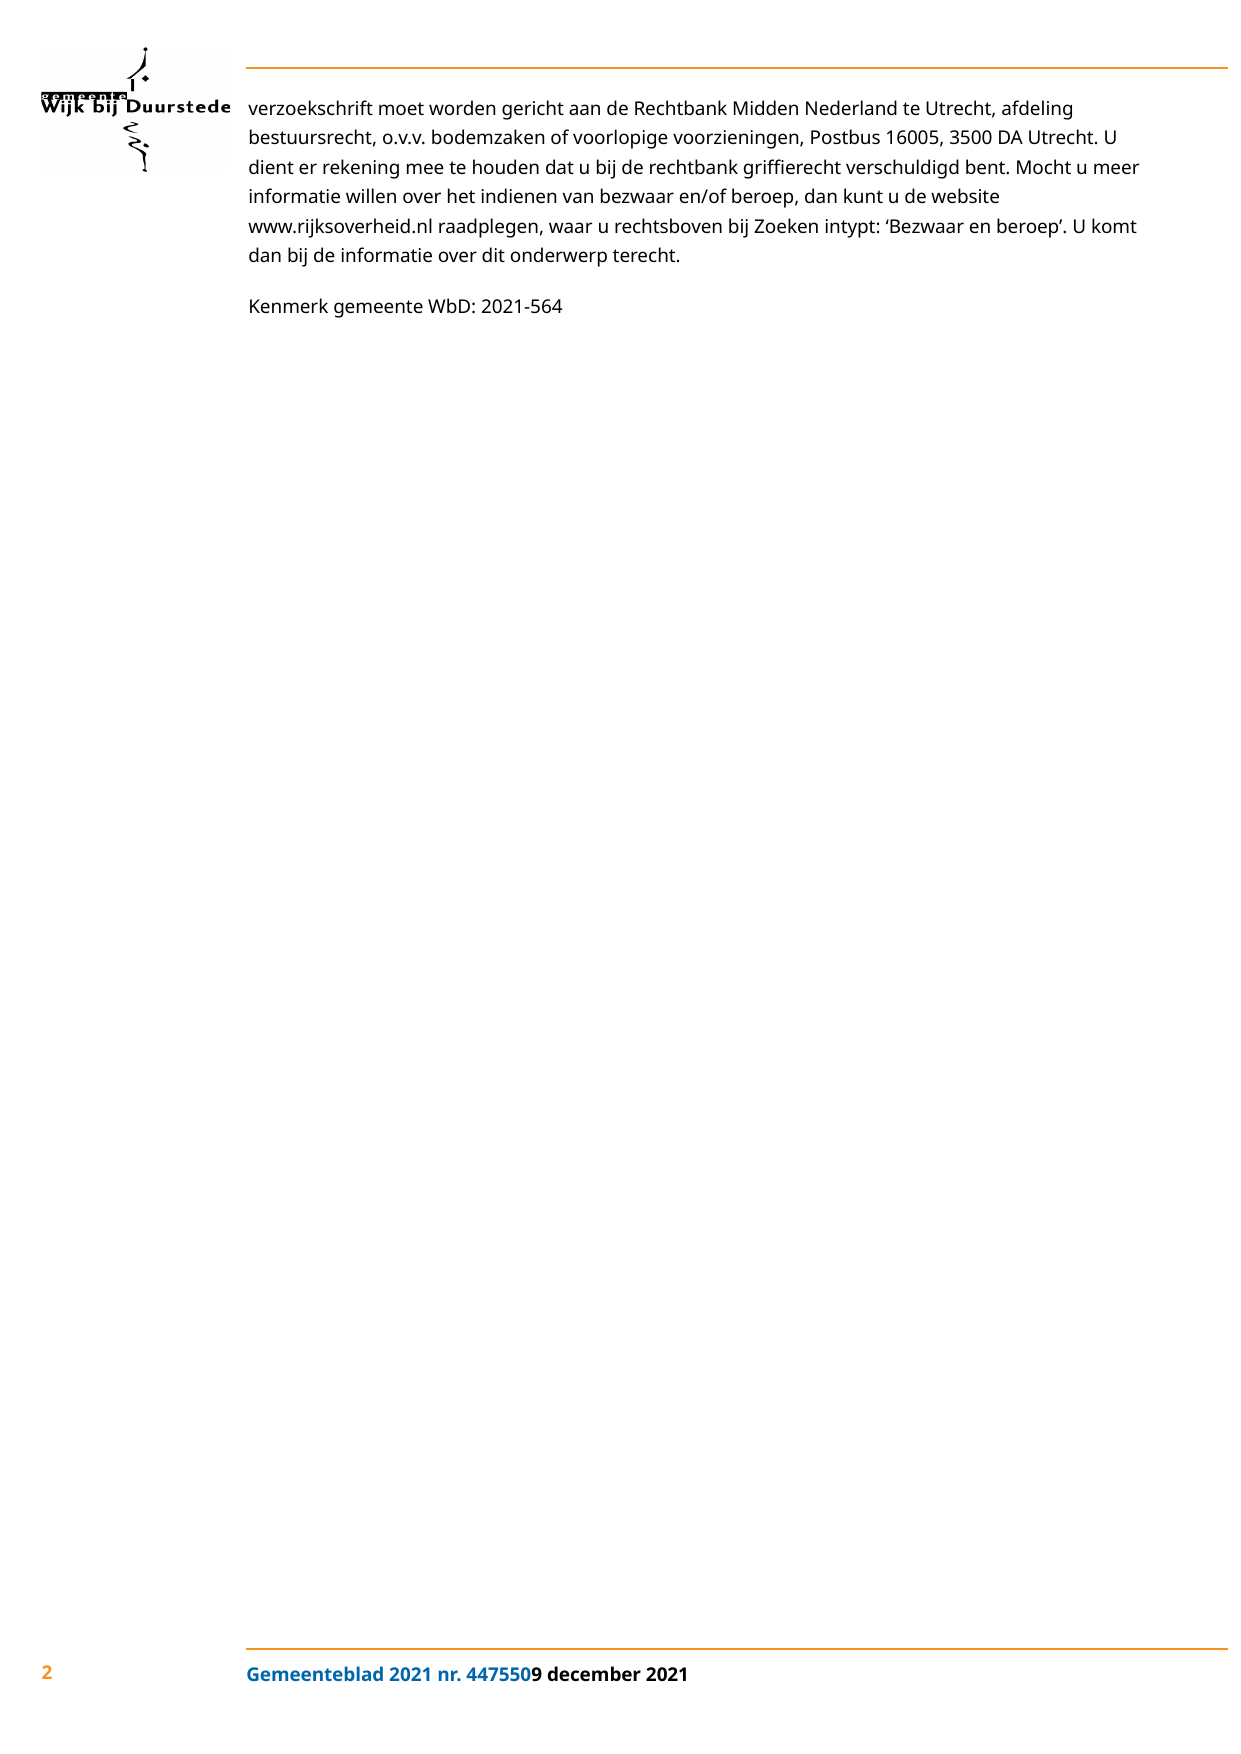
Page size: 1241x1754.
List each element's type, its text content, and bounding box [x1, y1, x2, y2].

text Kenmerk gemeente WbD: 2021-564 [248, 293, 1152, 319]
picture [41, 47, 231, 172]
text verzoekschrift moet worden gericht aan de Rechtbank Midden Nederland te Utrecht, afdeling bestuursrecht, o.v.v. bodemzaken of voorlopige voorzieningen, Postbus 16005, 3500 DA Utrecht. U dient er rekening mee te houden dat u bij de rechtbank griffierecht verschuldigd bent. Mocht u meer informatie willen over het indienen van bezwaar en/of beroep, dan kunt u de website www.rijksoverheid.nl raadplegen, waar u rechtsboven bij Zoeken intypt: ‘Bezwaar en beroep’. U komt dan bij de informatie over dit onderwerp terecht. [248, 95, 1152, 268]
